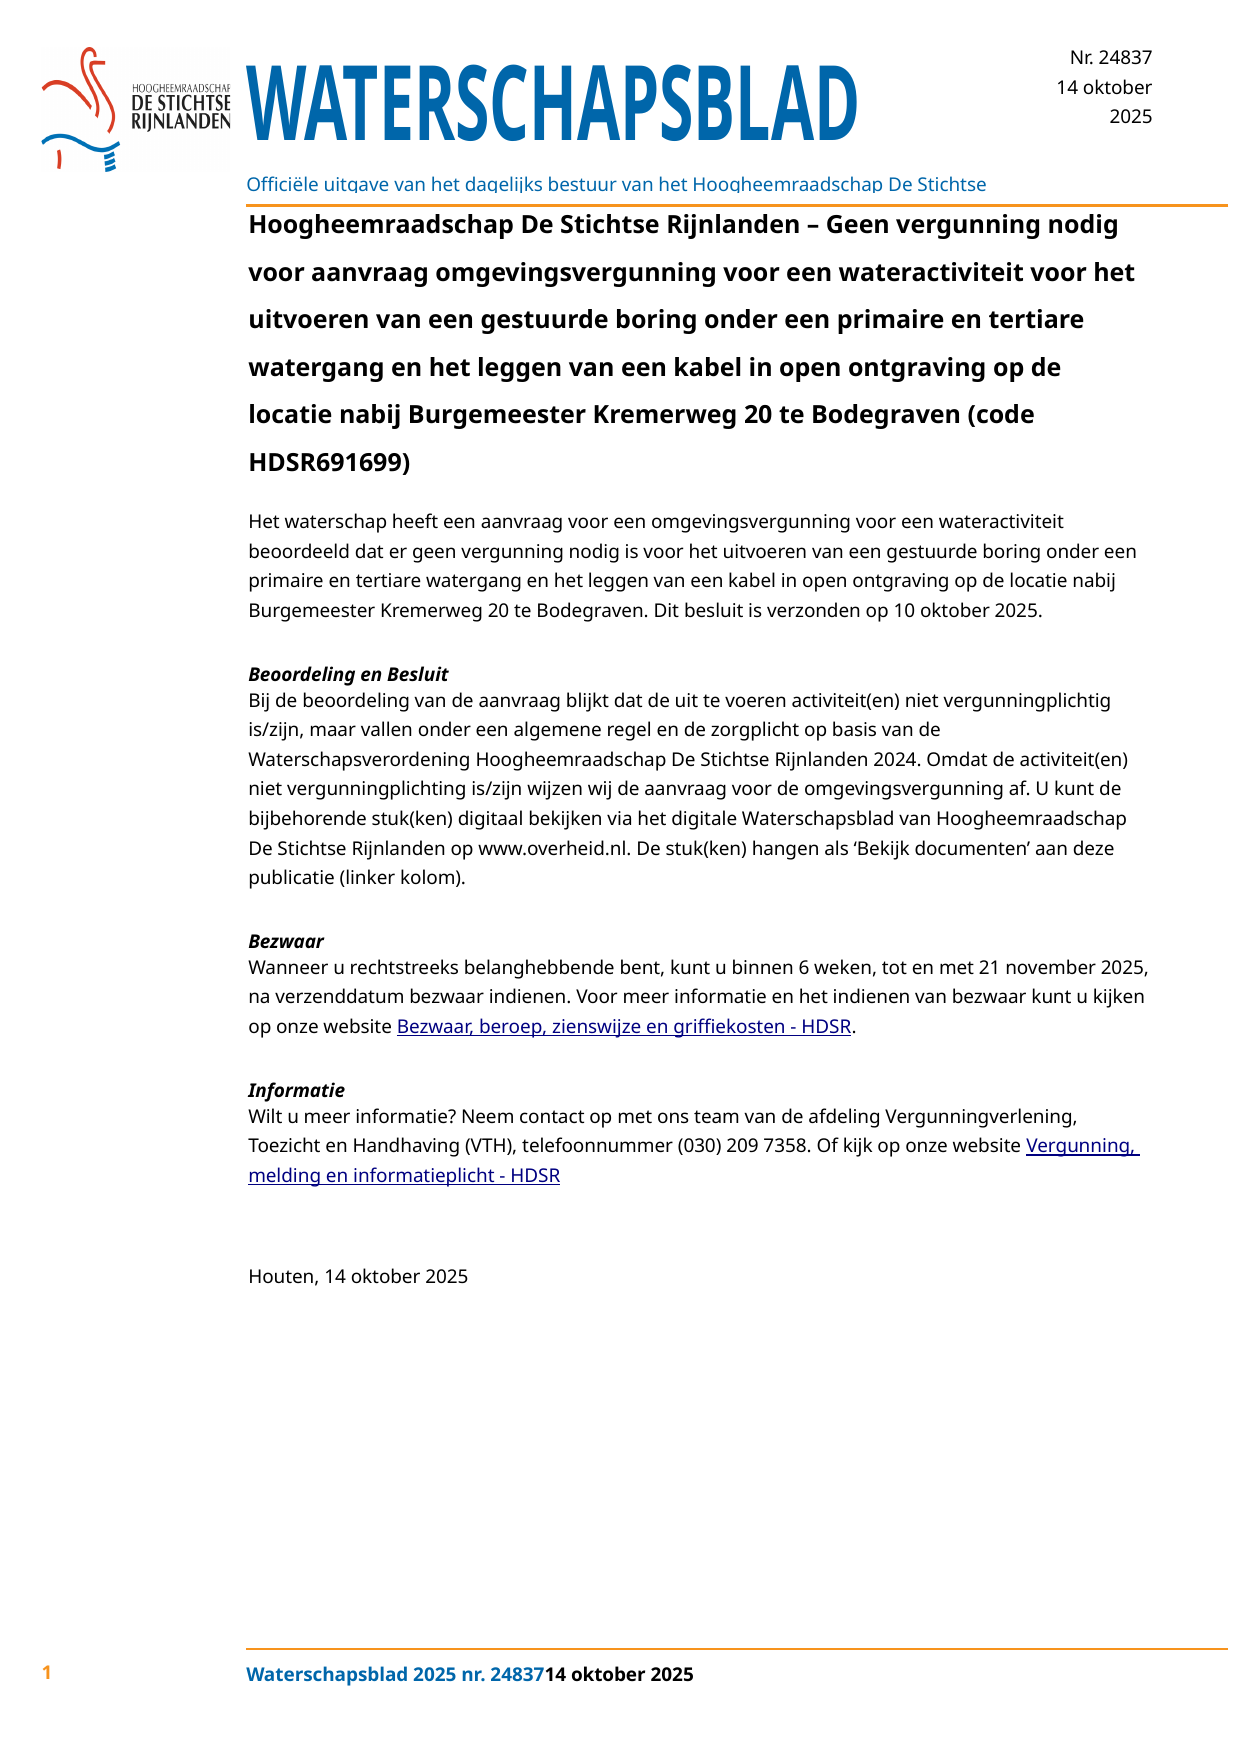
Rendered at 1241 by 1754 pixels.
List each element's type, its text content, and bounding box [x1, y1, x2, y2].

text Hoogheemraadschap De Stichtse Rijnlanden – Geen vergunning nodig voor aanvraag omgevingsvergunning voor een wateractiviteit voor het uitvoeren van een gestuurde boring onder een primaire en tertiare watergang en het leggen van een kabel in open ontgraving op de locatie nabij Burgemeester Kremerweg 20 te Bodegraven (code HDSR691699) [248, 207, 1152, 479]
text Bij de beoordeling van de aanvraag blijkt dat de uit te voeren activiteit(en) niet vergunningplichtig is/zijn, maar vallen onder een algemene regel en de zorgplicht op basis van de Waterschapsverordening Hoogheemraadschap De Stichtse Rijnlanden 2024. Omdat de activiteit(en) niet vergunningplichting is/zijn wijzen wij de aanvraag voor de omgevingsvergunning af. U kunt de bijbehorende stuk(ken) digitaal bekijken via het digitale Waterschapsblad van Hoogheemraadschap De Stichtse Rijnlanden op www.overheid.nl. De stuk(ken) hangen als ‘Bekijk documenten’ aan deze publicatie (linker kolom). [248, 687, 1152, 890]
text Het waterschap heeft een aanvraag voor een omgevingsvergunning voor een wateractiviteit beoordeeld dat er geen vergunning nodig is voor het uitvoeren van een gestuurde boring onder een primaire en tertiare watergang en het leggen van een kabel in open ontgraving op de locatie nabij Burgemeester Kremerweg 20 te Bodegraven. Dit besluit is verzonden op 10 oktober 2025. [248, 508, 1152, 623]
text Houten, 14 oktober 2025 [248, 1263, 1152, 1288]
text Wilt u meer informatie? Neem contact op met ons team van de afdeling Vergunningverlening, Toezicht en Handhaving (VTH), telefoonnummer (030) 209 7358. Of kijk op onze website Vergunning, melding en informatieplicht - HDSR [248, 1103, 1152, 1188]
text Bezwaar [248, 928, 1152, 954]
picture [41, 47, 231, 172]
text Wanneer u rechtstreeks belanghebbende bent, kunt u binnen 6 weken, tot en met 21 november 2025, na verzenddatum bezwaar indienen. Voor meer informatie en het indienen van bezwaar kunt u kijken op onze website Bezwaar, beroep, zienswijze en griffiekosten - HDSR. [248, 954, 1152, 1039]
text Beoordeling en Besluit [248, 661, 1152, 687]
text Informatie [248, 1077, 1152, 1103]
